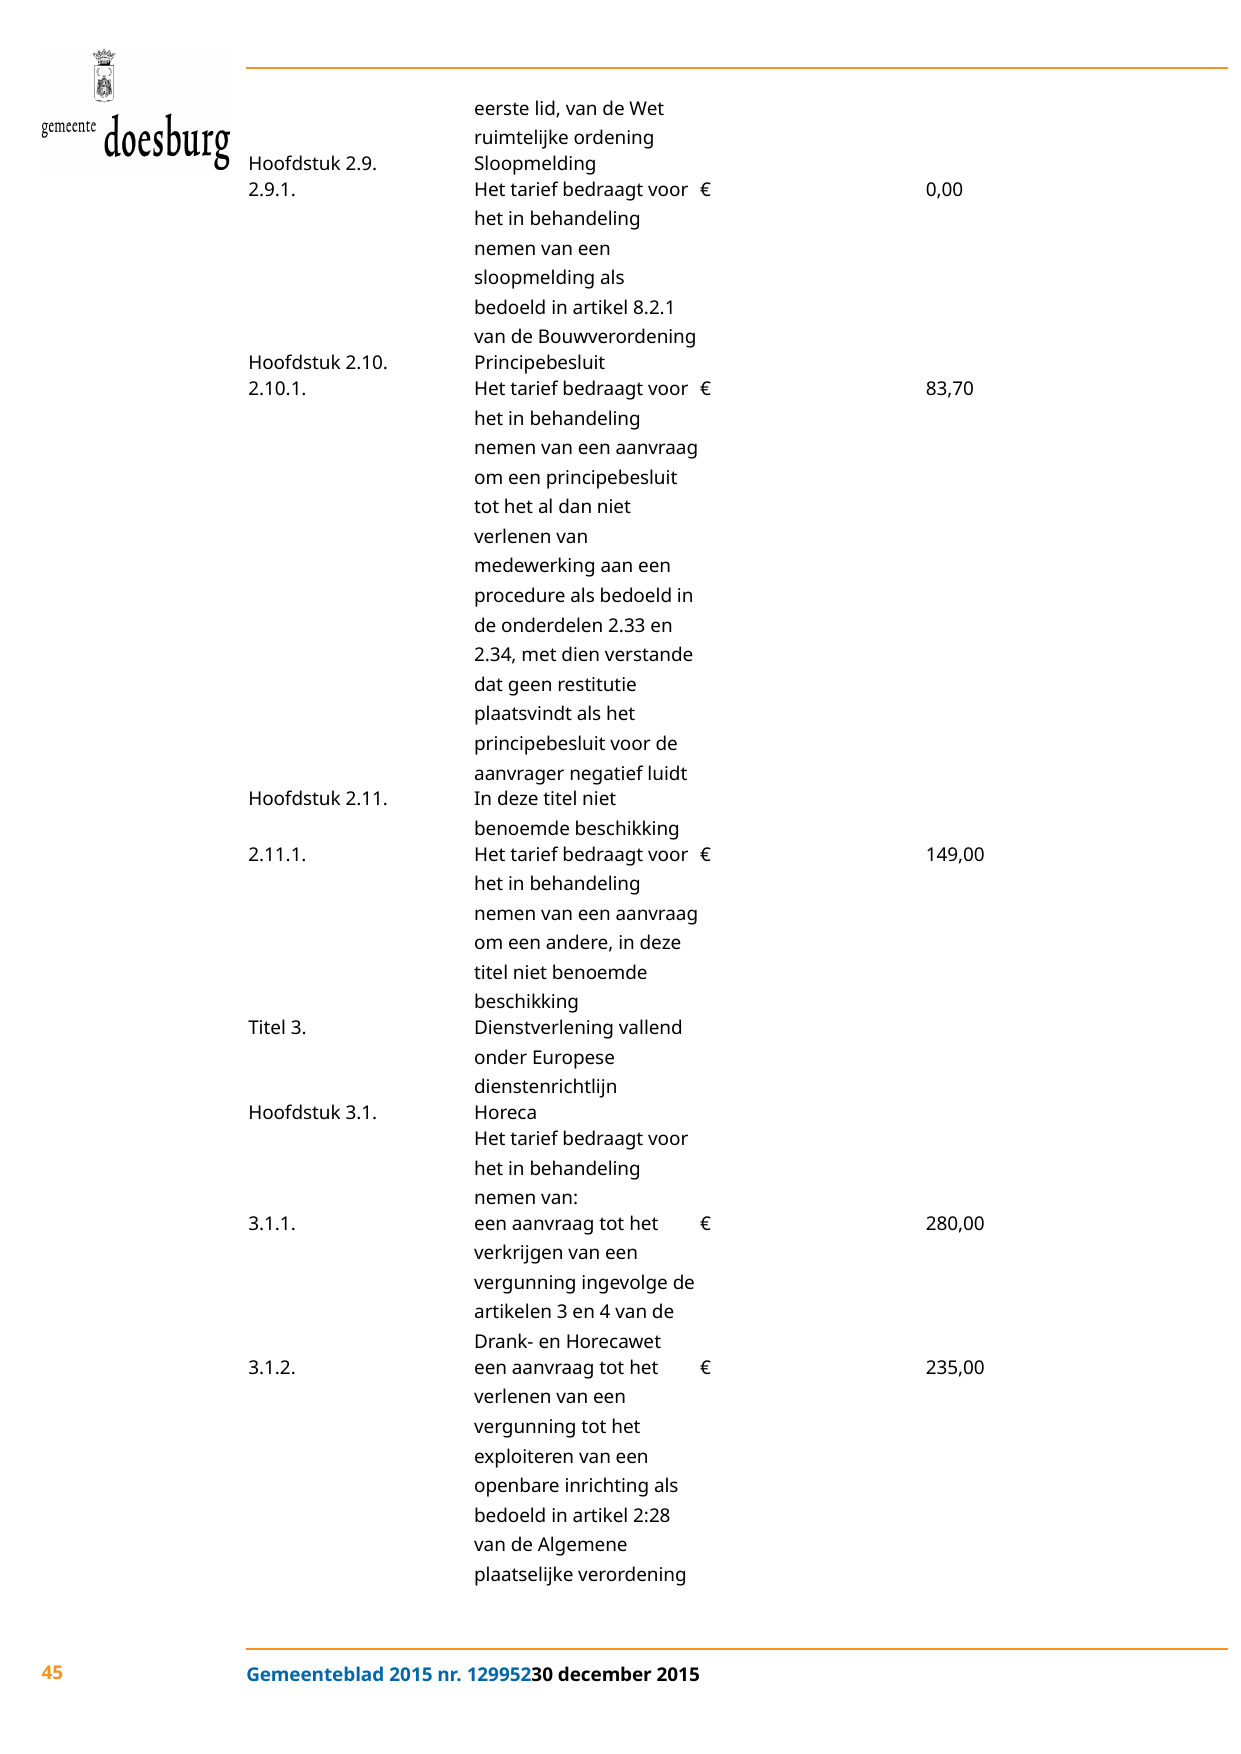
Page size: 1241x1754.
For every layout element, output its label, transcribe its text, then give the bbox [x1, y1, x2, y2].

table_cell Het tarief bedraagt voor het in behandeling nemen van een aanvraag om een principebesluit tot het al dan niet verlenen van medewerking aan een procedure als bedoeld in de onderdelen 2.33 en 2.34, met dien verstande dat geen restitutie plaatsvindt als het principebesluit voor de aanvrager negatief luidt [474, 375, 700, 786]
table_cell [700, 1099, 926, 1125]
table_cell eerste lid, van de Wet ruimtelijke ordening [474, 95, 700, 150]
table_cell 3.1.1. [248, 1210, 474, 1354]
table_cell 2.9.1. [248, 176, 474, 349]
table_cell € [700, 176, 926, 349]
table_cell Sloopmelding [474, 150, 700, 176]
table_cell [926, 150, 1152, 176]
table_cell € [700, 375, 926, 786]
table_cell [700, 786, 926, 841]
table_cell [700, 95, 926, 150]
table_cell Hoofdstuk 2.10. [248, 350, 474, 375]
table_cell een aanvraag tot het verkrijgen van een vergunning ingevolge de artikelen 3 en 4 van de Drank- en Horecawet [474, 1210, 700, 1354]
table_cell [700, 1015, 926, 1099]
table_cell Het tarief bedraagt voor het in behandeling nemen van: [474, 1125, 700, 1210]
table_cell Principebesluit [474, 350, 700, 375]
table_cell € [700, 841, 926, 1014]
table_cell [700, 150, 926, 176]
table_cell Het tarief bedraagt voor het in behandeling nemen van een sloopmelding als bedoeld in artikel 8.2.1 van de Bouwverordening [474, 176, 700, 349]
table_cell € [700, 1210, 926, 1354]
picture [41, 47, 231, 172]
table_cell 2.11.1. [248, 841, 474, 1014]
table_cell Het tarief bedraagt voor het in behandeling nemen van een aanvraag om een andere, in deze titel niet benoemde beschikking [474, 841, 700, 1014]
table_cell 0,00 [926, 176, 1152, 349]
table_cell Dienstverlening vallend onder Europese dienstenrichtlijn [474, 1015, 700, 1099]
table_cell [248, 1125, 474, 1210]
table_cell Hoofdstuk 3.1. [248, 1099, 474, 1125]
table_cell 280,00 [926, 1210, 1152, 1354]
table_cell [926, 1125, 1152, 1210]
table_cell 3.1.2. [248, 1354, 474, 1587]
table_cell 83,70 [926, 375, 1152, 786]
table_cell [700, 1125, 926, 1210]
table_cell 2.10.1. [248, 375, 474, 786]
table_cell [248, 95, 474, 150]
table_cell een aanvraag tot het verlenen van een vergunning tot het exploiteren van een openbare inrichting als bedoeld in artikel 2:28 van de Algemene plaatselijke verordening [474, 1354, 700, 1587]
table_cell 235,00 [926, 1354, 1152, 1587]
table_cell In deze titel niet benoemde beschikking [474, 786, 700, 841]
table_cell [926, 786, 1152, 841]
table_cell 149,00 [926, 841, 1152, 1014]
table_cell [926, 95, 1152, 150]
table_cell [700, 350, 926, 375]
table_cell € [700, 1354, 926, 1587]
table_cell Horeca [474, 1099, 700, 1125]
table_cell [926, 350, 1152, 375]
table_cell Titel 3. [248, 1015, 474, 1099]
table_cell [926, 1015, 1152, 1099]
table_cell [926, 1099, 1152, 1125]
table_cell Hoofdstuk 2.9. [248, 150, 474, 176]
table_cell Hoofdstuk 2.11. [248, 786, 474, 841]
